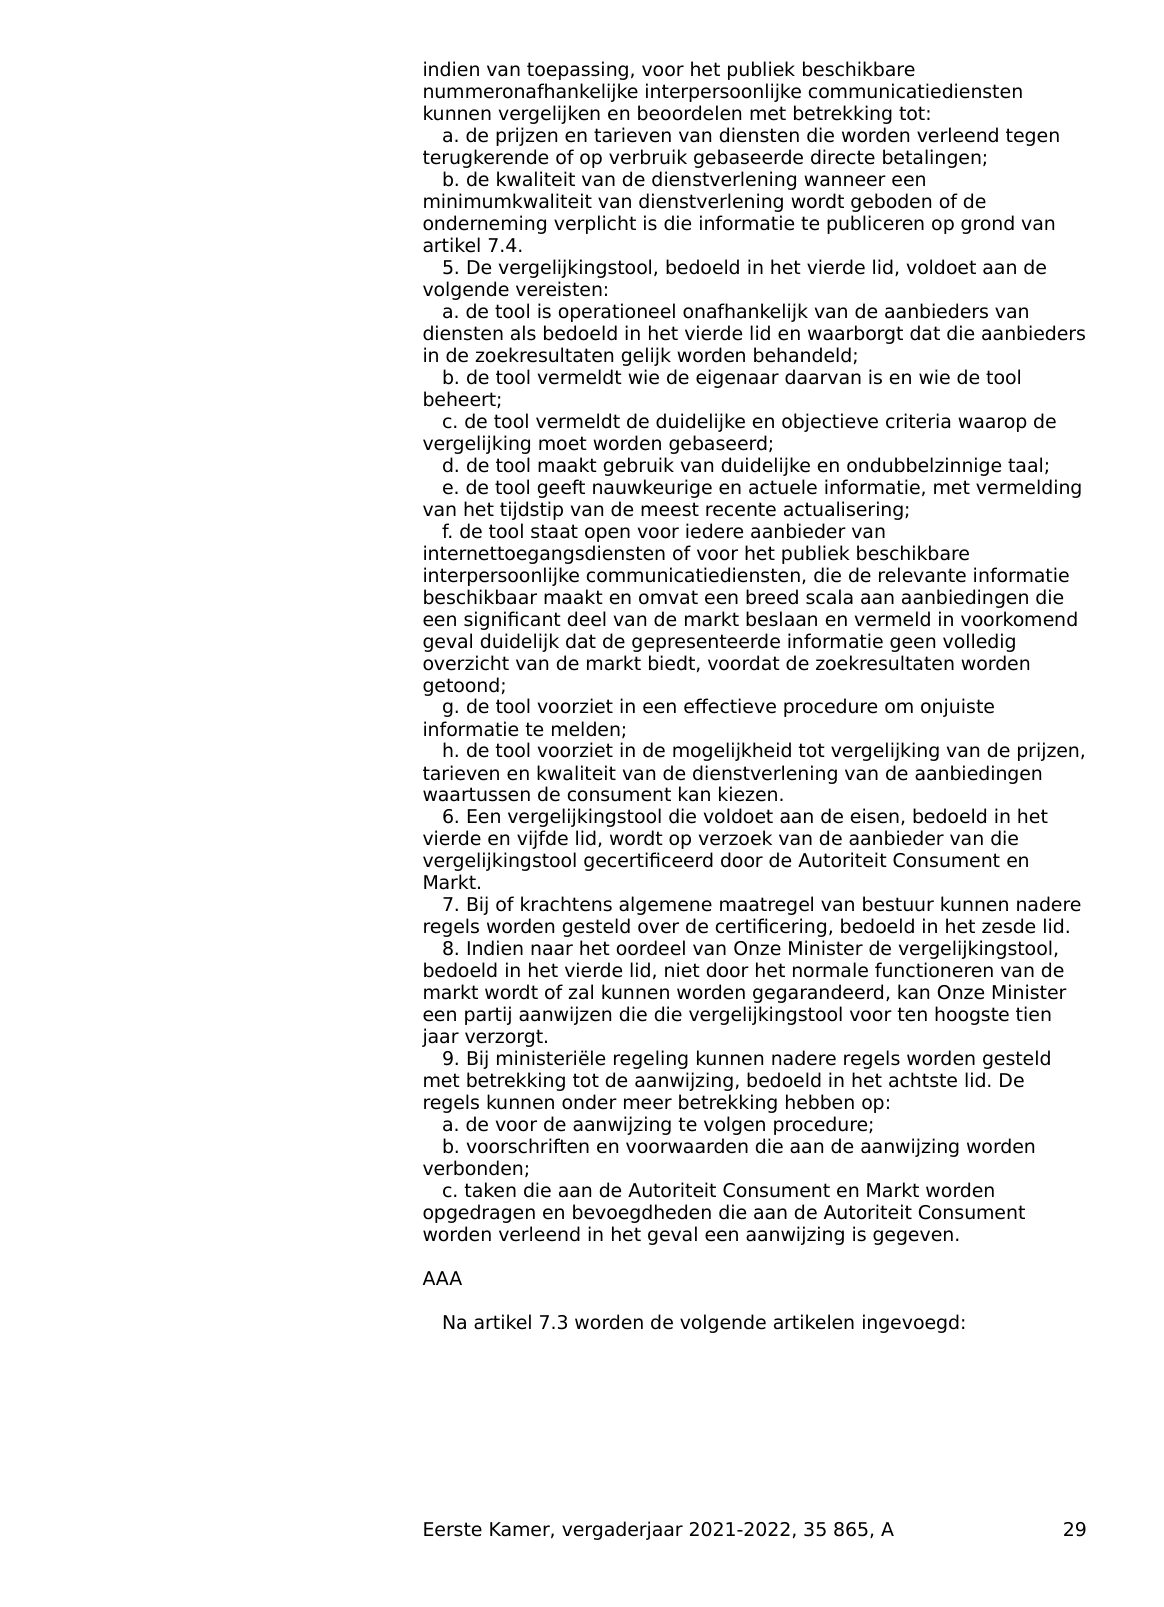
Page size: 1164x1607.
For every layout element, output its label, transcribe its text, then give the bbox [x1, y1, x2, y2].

text c. de tool vermeldt de duidelijke en objectieve criteria waarop de vergelijking moet worden gebaseerd; [422, 411, 1087, 455]
text b. de tool vermeldt wie de eigenaar daarvan is en wie de tool beheert; [422, 367, 1087, 411]
text a. de prijzen en tarieven van diensten die worden verleend tegen terugkerende of op verbruik gebaseerde directe betalingen; [422, 125, 1087, 169]
text 6. Een vergelijkingstool die voldoet aan de eisen, bedoeld in het vierde en vijfde lid, wordt op verzoek van de aanbieder van die vergelijkingstool gecertificeerd door de Autoriteit Consument en Markt. [422, 806, 1087, 894]
text 9. Bij ministeriële regeling kunnen nadere regels worden gesteld met betrekking tot de aanwijzing, bedoeld in het achtste lid. De regels kunnen onder meer betrekking hebben op: [422, 1048, 1087, 1114]
text indien van toepassing, voor het publiek beschikbare nummeronafhankelijke interpersoonlijke communicatiediensten kunnen vergelijken en beoordelen met betrekking tot: [422, 59, 1087, 125]
text 7. Bij of krachtens algemene maatregel van bestuur kunnen nadere regels worden gesteld over de certificering, bedoeld in het zesde lid. [422, 894, 1087, 938]
text c. taken die aan de Autoriteit Consument en Markt worden opgedragen en bevoegdheden die aan de Autoriteit Consument worden verleend in het geval een aanwijzing is gegeven. [422, 1180, 1087, 1246]
text e. de tool geeft nauwkeurige en actuele informatie, met vermelding van het tijdstip van de meest recente actualisering; [422, 477, 1087, 521]
text AAA [422, 1268, 1087, 1290]
text b. de kwaliteit van de dienstverlening wanneer een minimumkwaliteit van dienstverlening wordt geboden of de onderneming verplicht is die informatie te publiceren op grond van artikel 7.4. [422, 169, 1087, 257]
text h. de tool voorziet in de mogelijkheid tot vergelijking van de prijzen, tarieven en kwaliteit van de dienstverlening van de aanbiedingen waartussen de consument kan kiezen. [422, 740, 1087, 806]
text 8. Indien naar het oordeel van Onze Minister de vergelijkingstool, bedoeld in het vierde lid, niet door het normale functioneren van de markt wordt of zal kunnen worden gegarandeerd, kan Onze Minister een partij aanwijzen die die vergelijkingstool voor ten hoogste tien jaar verzorgt. [422, 938, 1087, 1048]
text d. de tool maakt gebruik van duidelijke en ondubbelzinnige taal; [422, 455, 1087, 477]
text Na artikel 7.3 worden de volgende artikelen ingevoegd: [422, 1312, 1087, 1334]
text 5. De vergelijkingstool, bedoeld in het vierde lid, voldoet aan de volgende vereisten: [422, 257, 1087, 301]
text a. de voor de aanwijzing te volgen procedure; [422, 1114, 1087, 1136]
text g. de tool voorziet in een effectieve procedure om onjuiste informatie te melden; [422, 696, 1087, 740]
text b. voorschriften en voorwaarden die aan de aanwijzing worden verbonden; [422, 1136, 1087, 1180]
text f. de tool staat open voor iedere aanbieder van internettoegangsdiensten of voor het publiek beschikbare interpersoonlijke communicatiediensten, die de relevante informatie beschikbaar maakt en omvat een breed scala aan aanbiedingen die een significant deel van de markt beslaan en vermeld in voorkomend geval duidelijk dat de gepresenteerde informatie geen volledig overzicht van de markt biedt, voordat de zoekresultaten worden getoond; [422, 521, 1087, 696]
text a. de tool is operationeel onafhankelijk van de aanbieders van diensten als bedoeld in het vierde lid en waarborgt dat die aanbieders in de zoekresultaten gelijk worden behandeld; [422, 301, 1087, 367]
